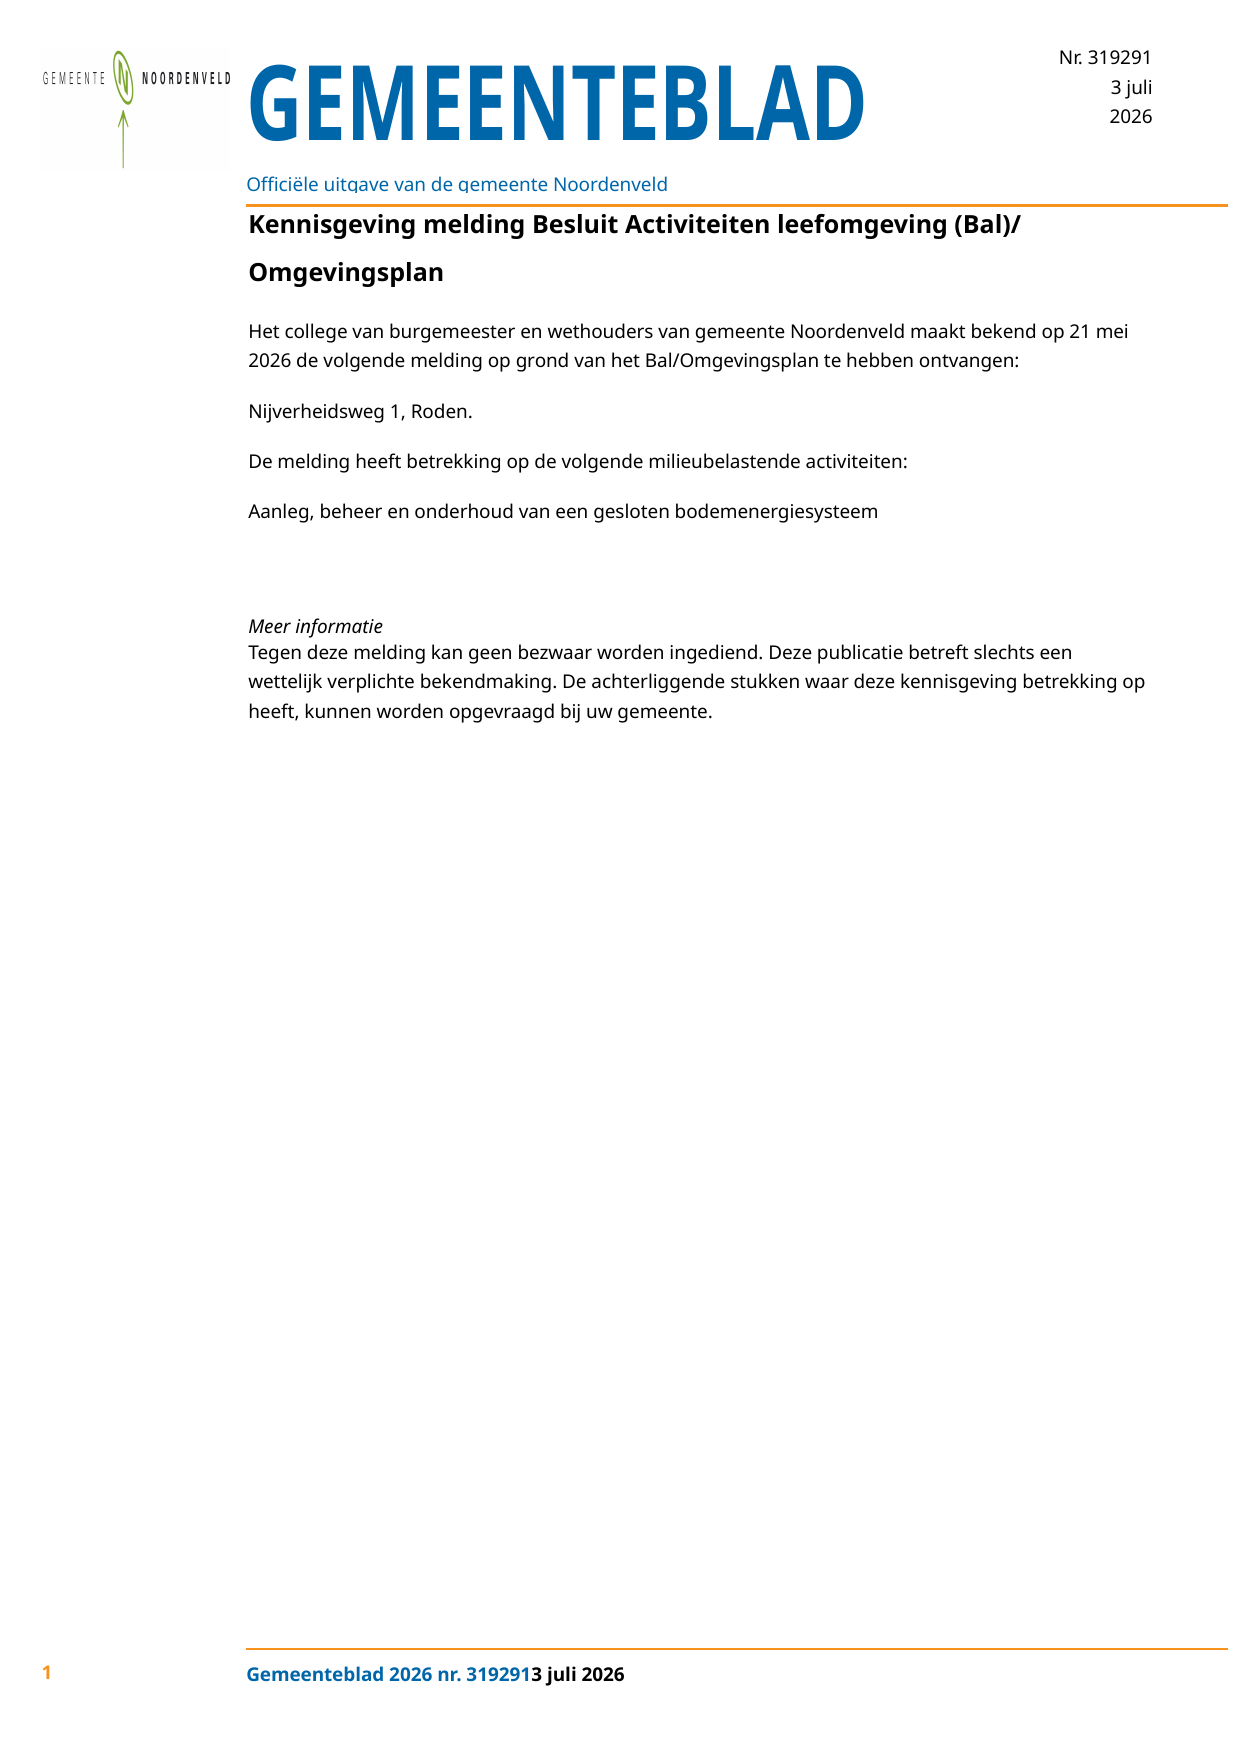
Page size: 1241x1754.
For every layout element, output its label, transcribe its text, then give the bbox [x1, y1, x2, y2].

text Tegen deze melding kan geen bezwaar worden ingediend. Deze publicatie betreft slechts een wettelijk verplichte bekendmaking. De achterliggende stukken waar deze kennisgeving betrekking op heeft, kunnen worden opgevraagd bij uw gemeente. [248, 639, 1152, 724]
text Kennisgeving melding Besluit Activiteiten leefomgeving (Bal)/ Omgevingsplan [248, 207, 1152, 288]
text De melding heeft betrekking op de volgende milieubelastende activiteiten: [248, 448, 1152, 474]
text Meer informatie [248, 613, 1152, 639]
text Het college van burgemeester en wethouders van gemeente Noordenveld maakt bekend op 21 mei 2026 de volgende melding op grond van het Bal/Omgevingsplan te hebben ontvangen: [248, 318, 1152, 373]
text Aanleg, beheer en onderhoud van een gesloten bodemenergiesysteem [248, 499, 1152, 524]
text Nijverheidsweg 1, Roden. [248, 398, 1152, 424]
picture [41, 47, 231, 172]
